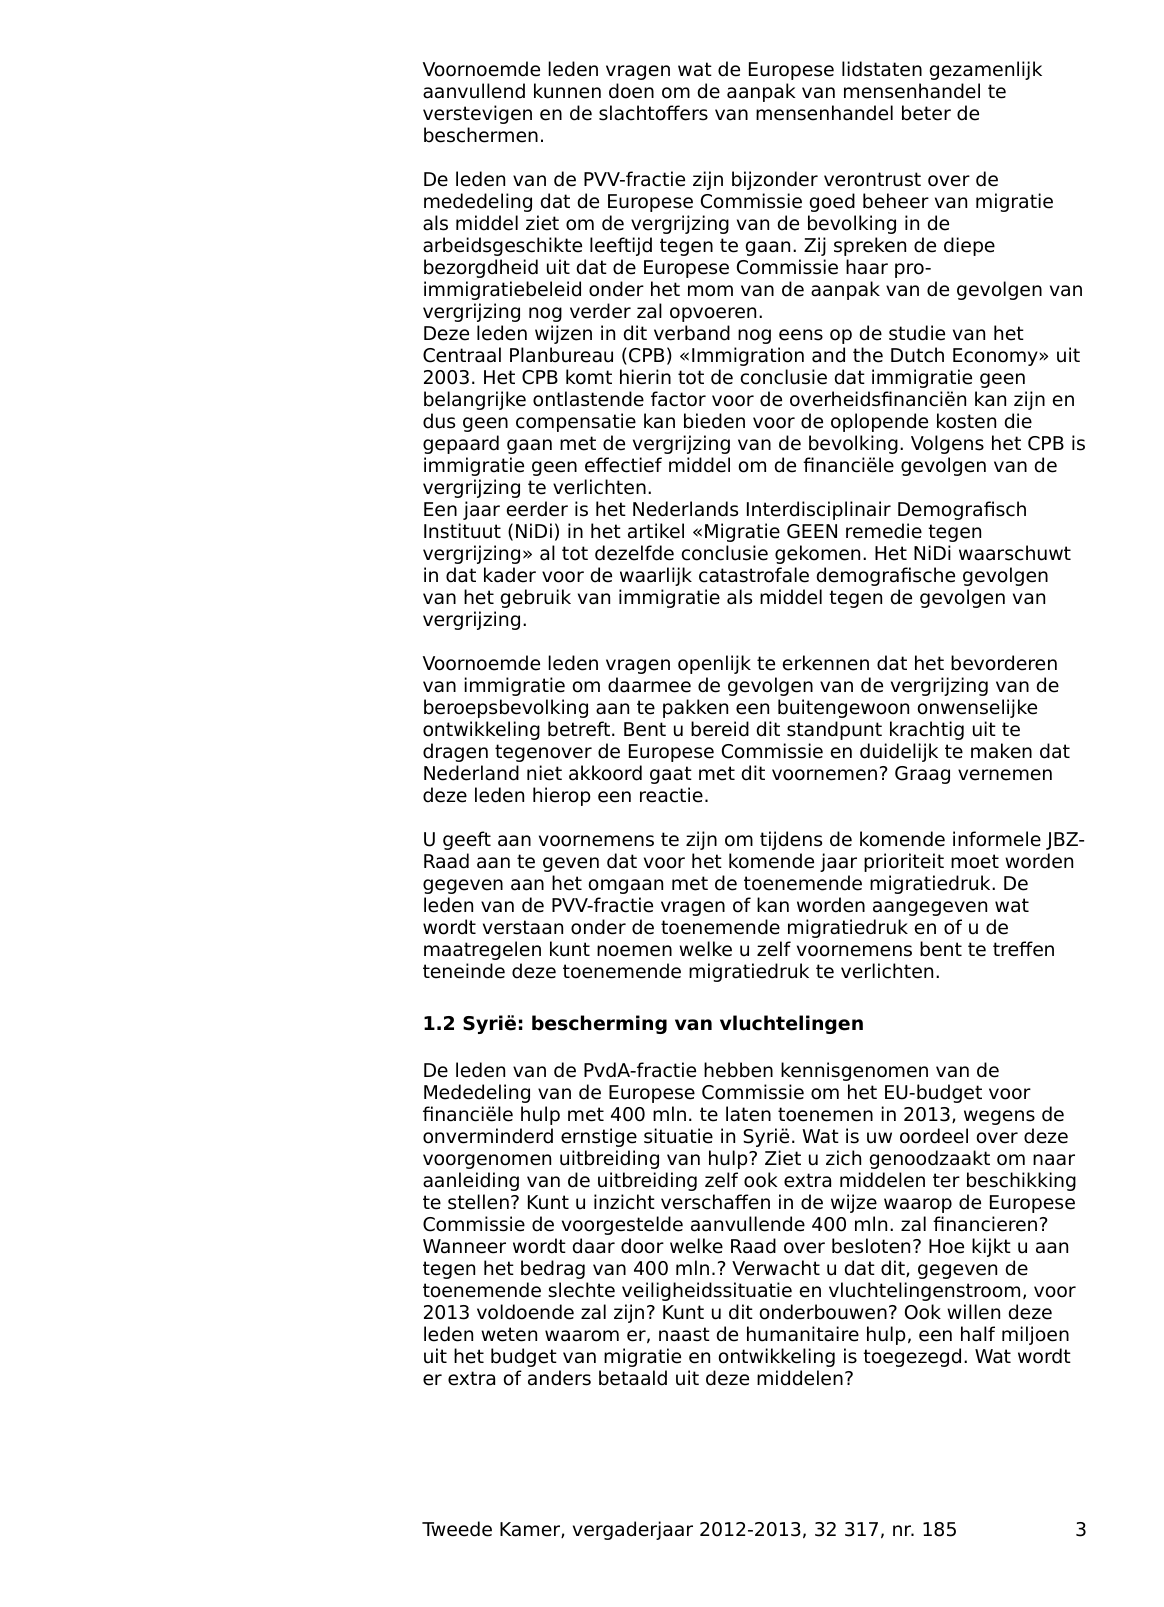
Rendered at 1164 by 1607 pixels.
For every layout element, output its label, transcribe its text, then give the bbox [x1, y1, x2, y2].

text U geeft aan voornemens te zijn om tijdens de komende informele JBZ-Raad aan te geven dat voor het komende jaar prioriteit moet worden gegeven aan het omgaan met de toenemende migratiedruk. De leden van de PVV-fractie vragen of kan worden aangegeven wat wordt verstaan onder de toenemende migratiedruk en of u de maatregelen kunt noemen welke u zelf voornemens bent te treffen teneinde deze toenemende migratiedruk te verlichten. [422, 829, 1087, 983]
text De leden van de PvdA-fractie hebben kennisgenomen van de Mededeling van de Europese Commissie om het EU-budget voor financiële hulp met 400 mln. te laten toenemen in 2013, wegens de onverminderd ernstige situatie in Syrië. Wat is uw oordeel over deze voorgenomen uitbreiding van hulp? Ziet u zich genoodzaakt om naar aanleiding van de uitbreiding zelf ook extra middelen ter beschikking te stellen? Kunt u inzicht verschaffen in de wijze waarop de Europese Commissie de voorgestelde aanvullende 400 mln. zal financieren? Wanneer wordt daar door welke Raad over besloten? Hoe kijkt u aan tegen het bedrag van 400 mln.? Verwacht u dat dit, gegeven de toenemende slechte veiligheidssituatie en vluchtelingenstroom, voor 2013 voldoende zal zijn? Kunt u dit onderbouwen? Ook willen deze leden weten waarom er, naast de humanitaire hulp, een half miljoen uit het budget van migratie en ontwikkeling is toegezegd. Wat wordt er extra of anders betaald uit deze middelen? [422, 1060, 1087, 1389]
text Voornoemde leden vragen wat de Europese lidstaten gezamenlijk aanvullend kunnen doen om de aanpak van mensenhandel te verstevigen en de slachtoffers van mensenhandel beter de beschermen. [422, 59, 1087, 147]
text Een jaar eerder is het Nederlands Interdisciplinair Demografisch Instituut (NiDi) in het artikel «Migratie GEEN remedie tegen vergrijzing» al tot dezelfde conclusie gekomen. Het NiDi waarschuwt in dat kader voor de waarlijk catastrofale demografische gevolgen van het gebruik van immigratie als middel tegen de gevolgen van vergrijzing. [422, 499, 1087, 631]
text Voornoemde leden vragen openlijk te erkennen dat het bevorderen van immigratie om daarmee de gevolgen van de vergrijzing van de beroepsbevolking aan te pakken een buitengewoon onwenselijke ontwikkeling betreft. Bent u bereid dit standpunt krachtig uit te dragen tegenover de Europese Commissie en duidelijk te maken dat Nederland niet akkoord gaat met dit voornemen? Graag vernemen deze leden hierop een reactie. [422, 653, 1087, 807]
text De leden van de PVV-fractie zijn bijzonder verontrust over de mededeling dat de Europese Commissie goed beheer van migratie als middel ziet om de vergrijzing van de bevolking in de arbeidsgeschikte leeftijd tegen te gaan. Zij spreken de diepe bezorgdheid uit dat de Europese Commissie haar pro-immigratiebeleid onder het mom van de aanpak van de gevolgen van vergrijzing nog verder zal opvoeren. [422, 169, 1087, 323]
subtitle 1.2 Syrië: bescherming van vluchtelingen [422, 1013, 1087, 1035]
text Deze leden wijzen in dit verband nog eens op de studie van het Centraal Planbureau (CPB) «Immigration and the Dutch Economy» uit 2003. Het CPB komt hierin tot de conclusie dat immigratie geen belangrijke ontlastende factor voor de overheidsfinanciën kan zijn en dus geen compensatie kan bieden voor de oplopende kosten die gepaard gaan met de vergrijzing van de bevolking. Volgens het CPB is immigratie geen effectief middel om de financiële gevolgen van de vergrijzing te verlichten. [422, 323, 1087, 499]
